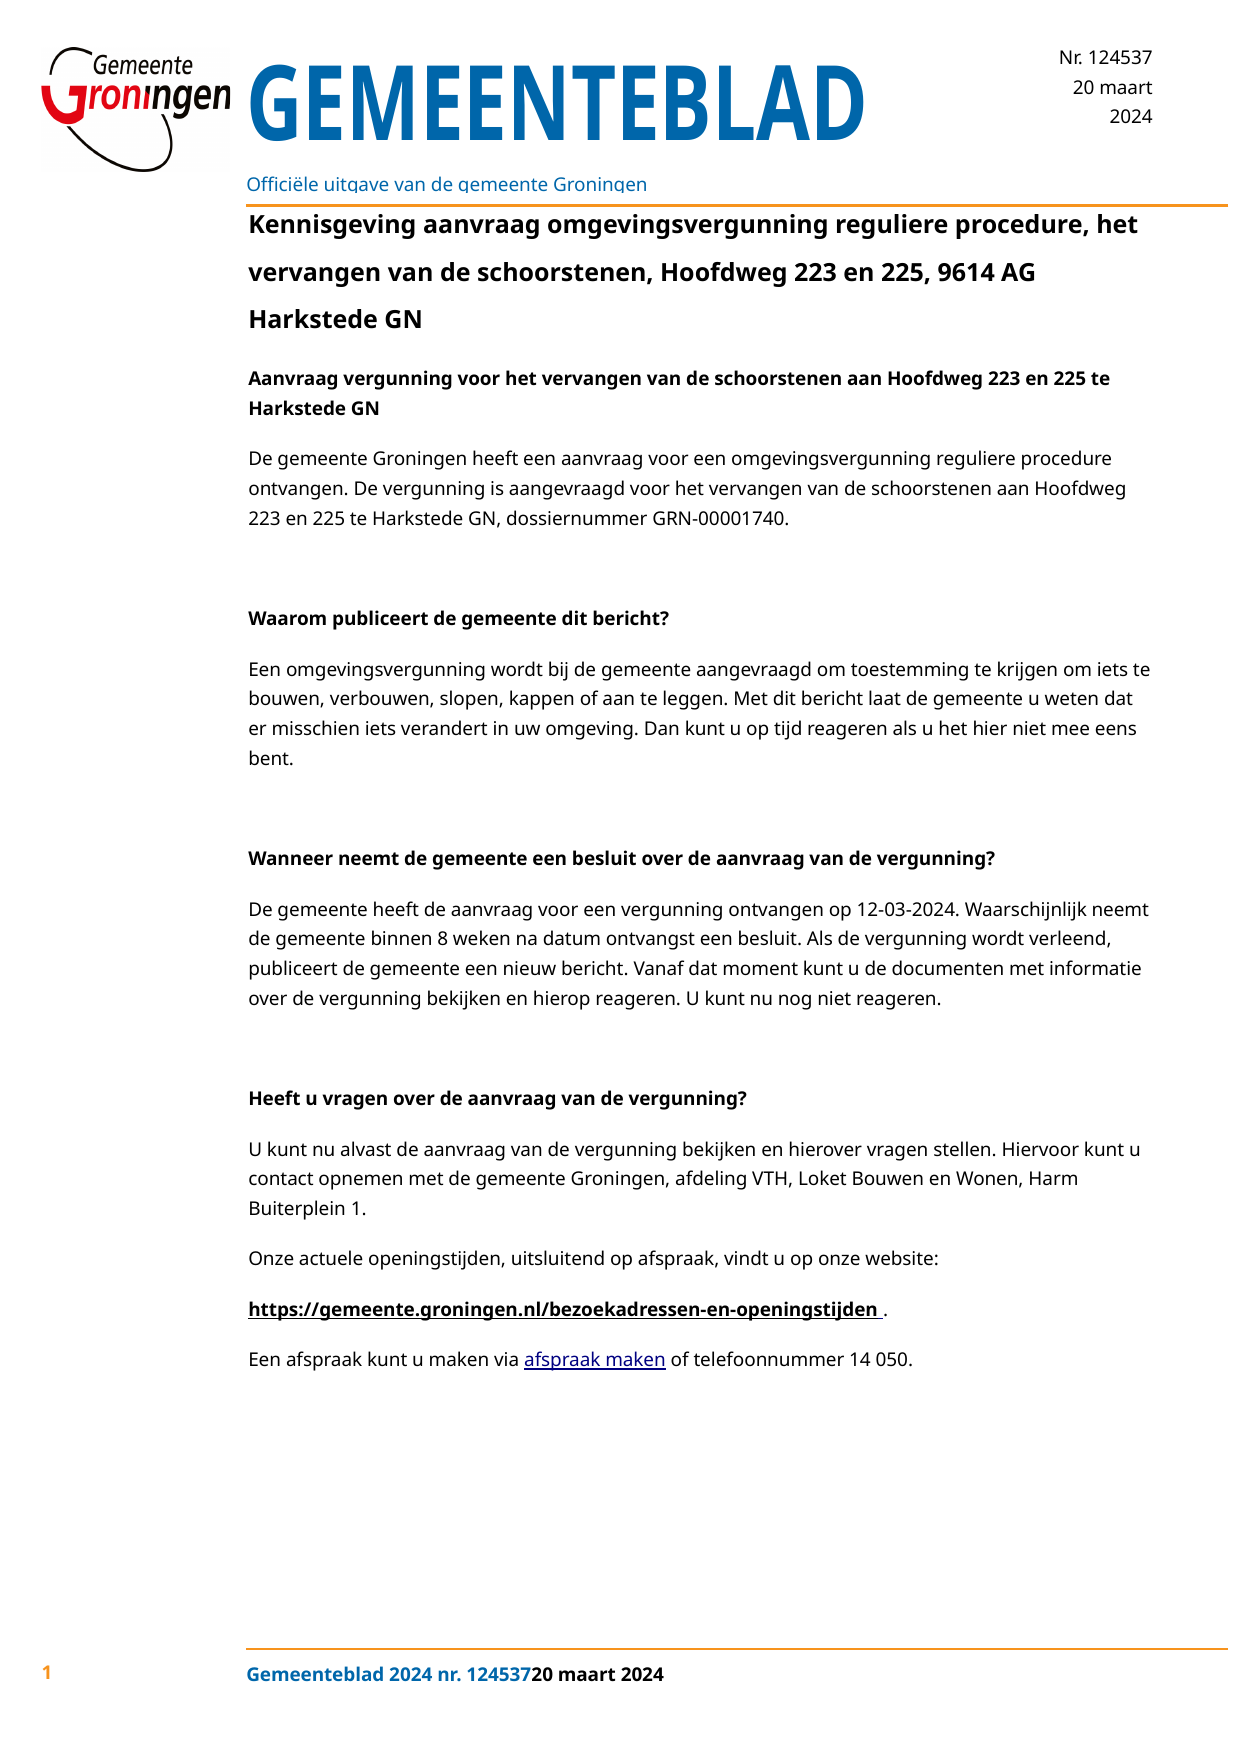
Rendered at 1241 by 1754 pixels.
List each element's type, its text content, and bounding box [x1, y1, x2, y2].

text Heeft u vragen over de aanvraag van de vergunning? [248, 1086, 1152, 1111]
text Onze actuele openingstijden, uitsluitend op afspraak, vindt u op onze website: [248, 1246, 1152, 1271]
picture [41, 47, 231, 172]
text De gemeente heeft de aanvraag voor een vergunning ontvangen op 12-03-2024. Waarschijnlijk neemt de gemeente binnen 8 weken na datum ontvangst een besluit. Als de vergunning wordt verleend, publiceert de gemeente een nieuw bericht. Vanaf dat moment kunt u de documenten met informatie over de vergunning bekijken en hierop reageren. U kunt nu nog niet reageren. [248, 896, 1152, 1010]
text Wanneer neemt de gemeente een besluit over de aanvraag van de vergunning? [248, 846, 1152, 871]
text https://gemeente.groningen.nl/bezoekadressen-en-openingstijden . [248, 1296, 1152, 1322]
text Aanvraag vergunning voor het vervangen van de schoorstenen aan Hoofdweg 223 en 225 te Harkstede GN [248, 366, 1152, 421]
text Waarom publiceert de gemeente dit bericht? [248, 606, 1152, 631]
text Kennisgeving aanvraag omgevingsvergunning reguliere procedure, het vervangen van de schoorstenen, Hoofdweg 223 en 225, 9614 AG Harkstede GN [248, 207, 1152, 336]
text De gemeente Groningen heeft een aanvraag voor een omgevingsvergunning reguliere procedure ontvangen. De vergunning is aangevraagd voor het vervangen van de schoorstenen aan Hoofdweg 223 en 225 te Harkstede GN, dossiernummer GRN-00001740. [248, 446, 1152, 530]
text Een afspraak kunt u maken via afspraak maken of telefoonnummer 14 050. [248, 1346, 1152, 1372]
text U kunt nu alvast de aanvraag van de vergunning bekijken en hierover vragen stellen. Hiervoor kunt u contact opnemen met de gemeente Groningen, afdeling VTH, Loket Bouwen en Wonen, Harm Buiterplein 1. [248, 1136, 1152, 1221]
text Een omgevingsvergunning wordt bij de gemeente aangevraagd om toestemming te krijgen om iets te bouwen, verbouwen, slopen, kappen of aan te leggen. Met dit bericht laat de gemeente u weten dat er misschien iets verandert in uw omgeving. Dan kunt u op tijd reageren als u het hier niet mee eens bent. [248, 656, 1152, 770]
